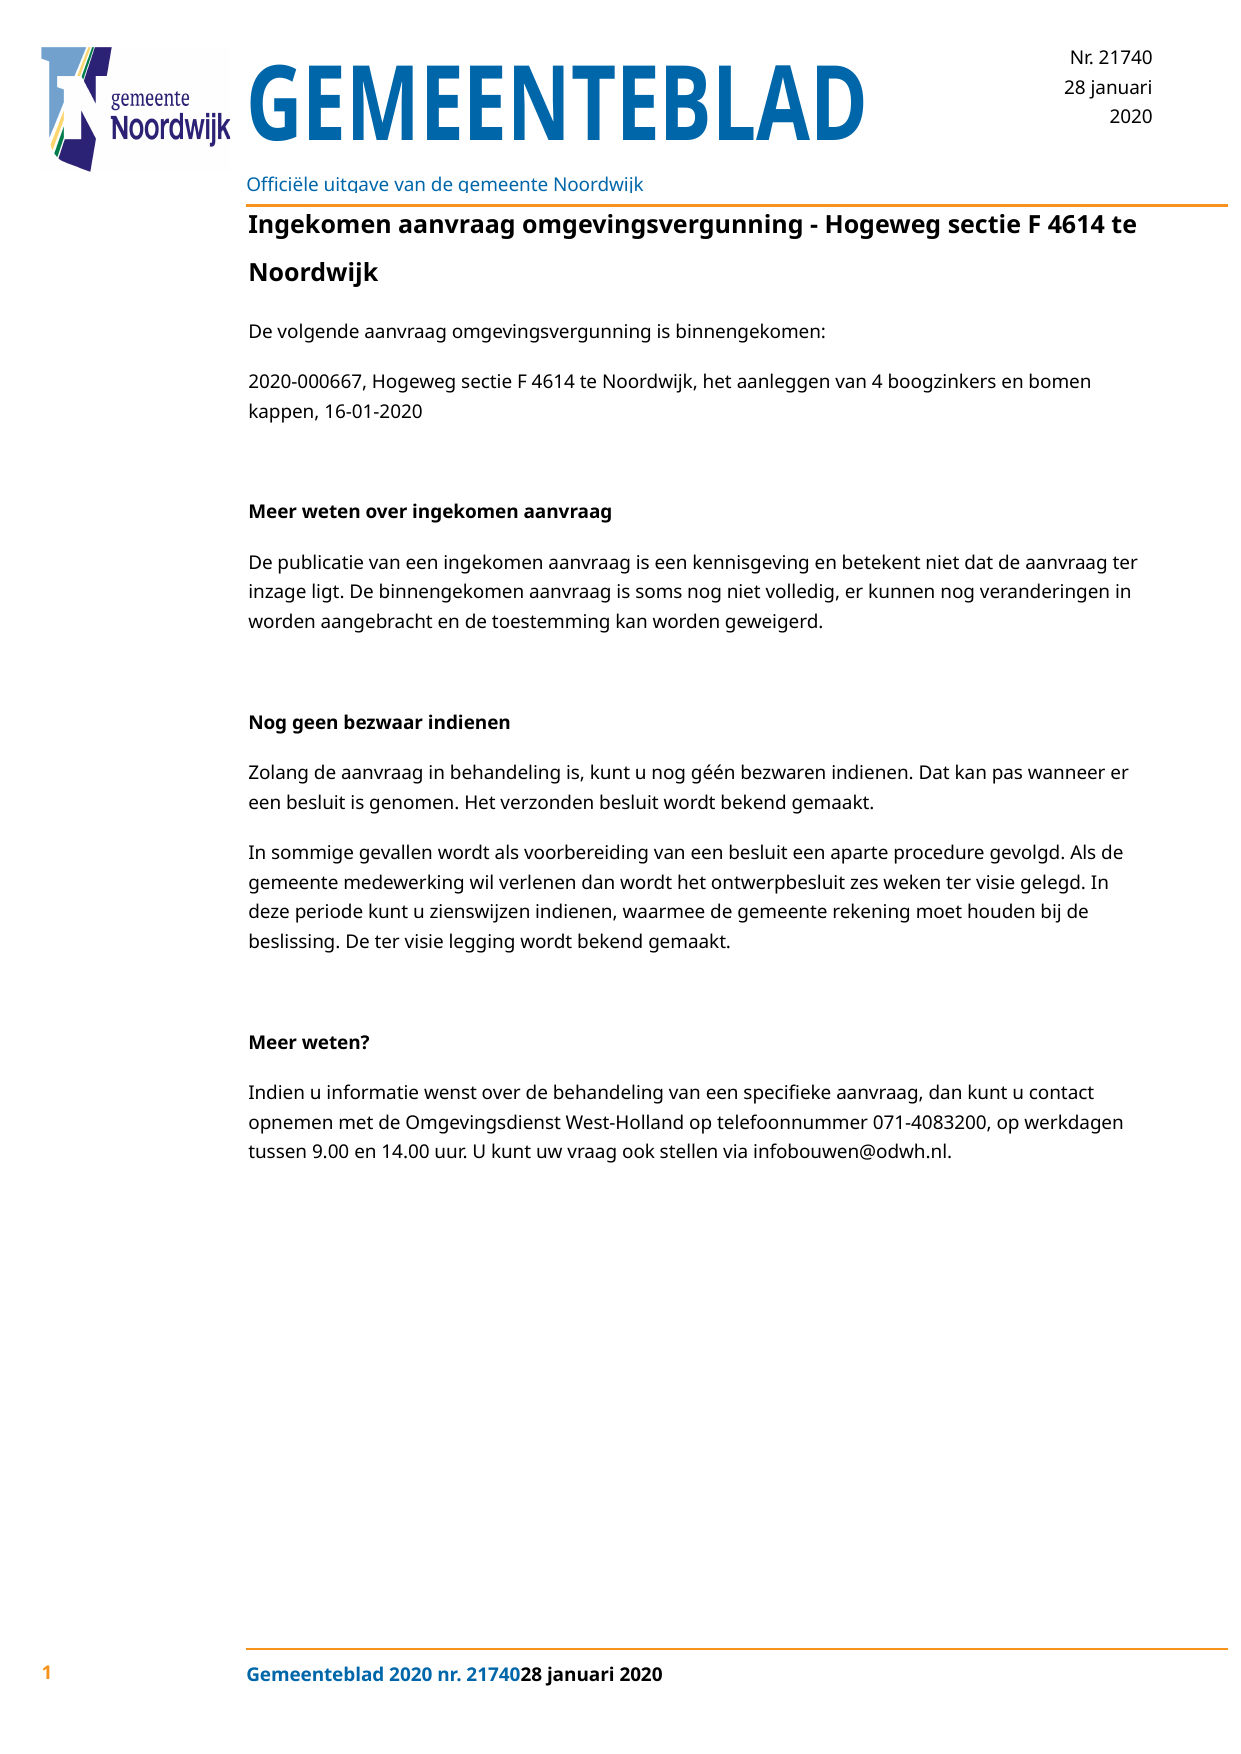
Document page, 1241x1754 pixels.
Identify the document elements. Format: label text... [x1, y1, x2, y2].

text De volgende aanvraag omgevingsvergunning is binnengekomen: [248, 318, 1152, 344]
text Indien u informatie wenst over de behandeling van een specifieke aanvraag, dan kunt u contact opnemen met de Omgevingsdienst West-Holland op telefoonnummer 071-4083200, op werkdagen tussen 9.00 en 14.00 uur. U kunt uw vraag ook stellen via infobouwen@odwh.nl. [248, 1079, 1152, 1164]
text Zolang de aanvraag in behandeling is, kunt u nog géén bezwaren indienen. Dat kan pas wanneer er een besluit is genomen. Het verzonden besluit wordt bekend gemaakt. [248, 759, 1152, 815]
picture [41, 47, 231, 172]
text Ingekomen aanvraag omgevingsvergunning - Hogeweg sectie F 4614 te Noordwijk [248, 207, 1152, 288]
text De publicatie van een ingekomen aanvraag is een kennisgeving en betekent niet dat de aanvraag ter inzage ligt. De binnengekomen aanvraag is soms nog niet volledig, er kunnen nog veranderingen in worden aangebracht en de toestemming kan worden geweigerd. [248, 549, 1152, 634]
text Meer weten? [248, 1029, 1152, 1055]
text 2020-000667, Hogeweg sectie F 4614 te Noordwijk, het aanleggen van 4 boogzinkers en bomen kappen, 16-01-2020 [248, 368, 1152, 424]
text In sommige gevallen wordt als voorbereiding van een besluit een aparte procedure gevolgd. Als de gemeente medewerking wil verlenen dan wordt het ontwerpbesluit zes weken ter visie gelegd. In deze periode kunt u zienswijzen indienen, waarmee de gemeente rekening moet houden bij de beslissing. De ter visie legging wordt bekend gemaakt. [248, 839, 1152, 954]
text Nog geen bezwaar indienen [248, 709, 1152, 735]
text Meer weten over ingekomen aanvraag [248, 499, 1152, 524]
